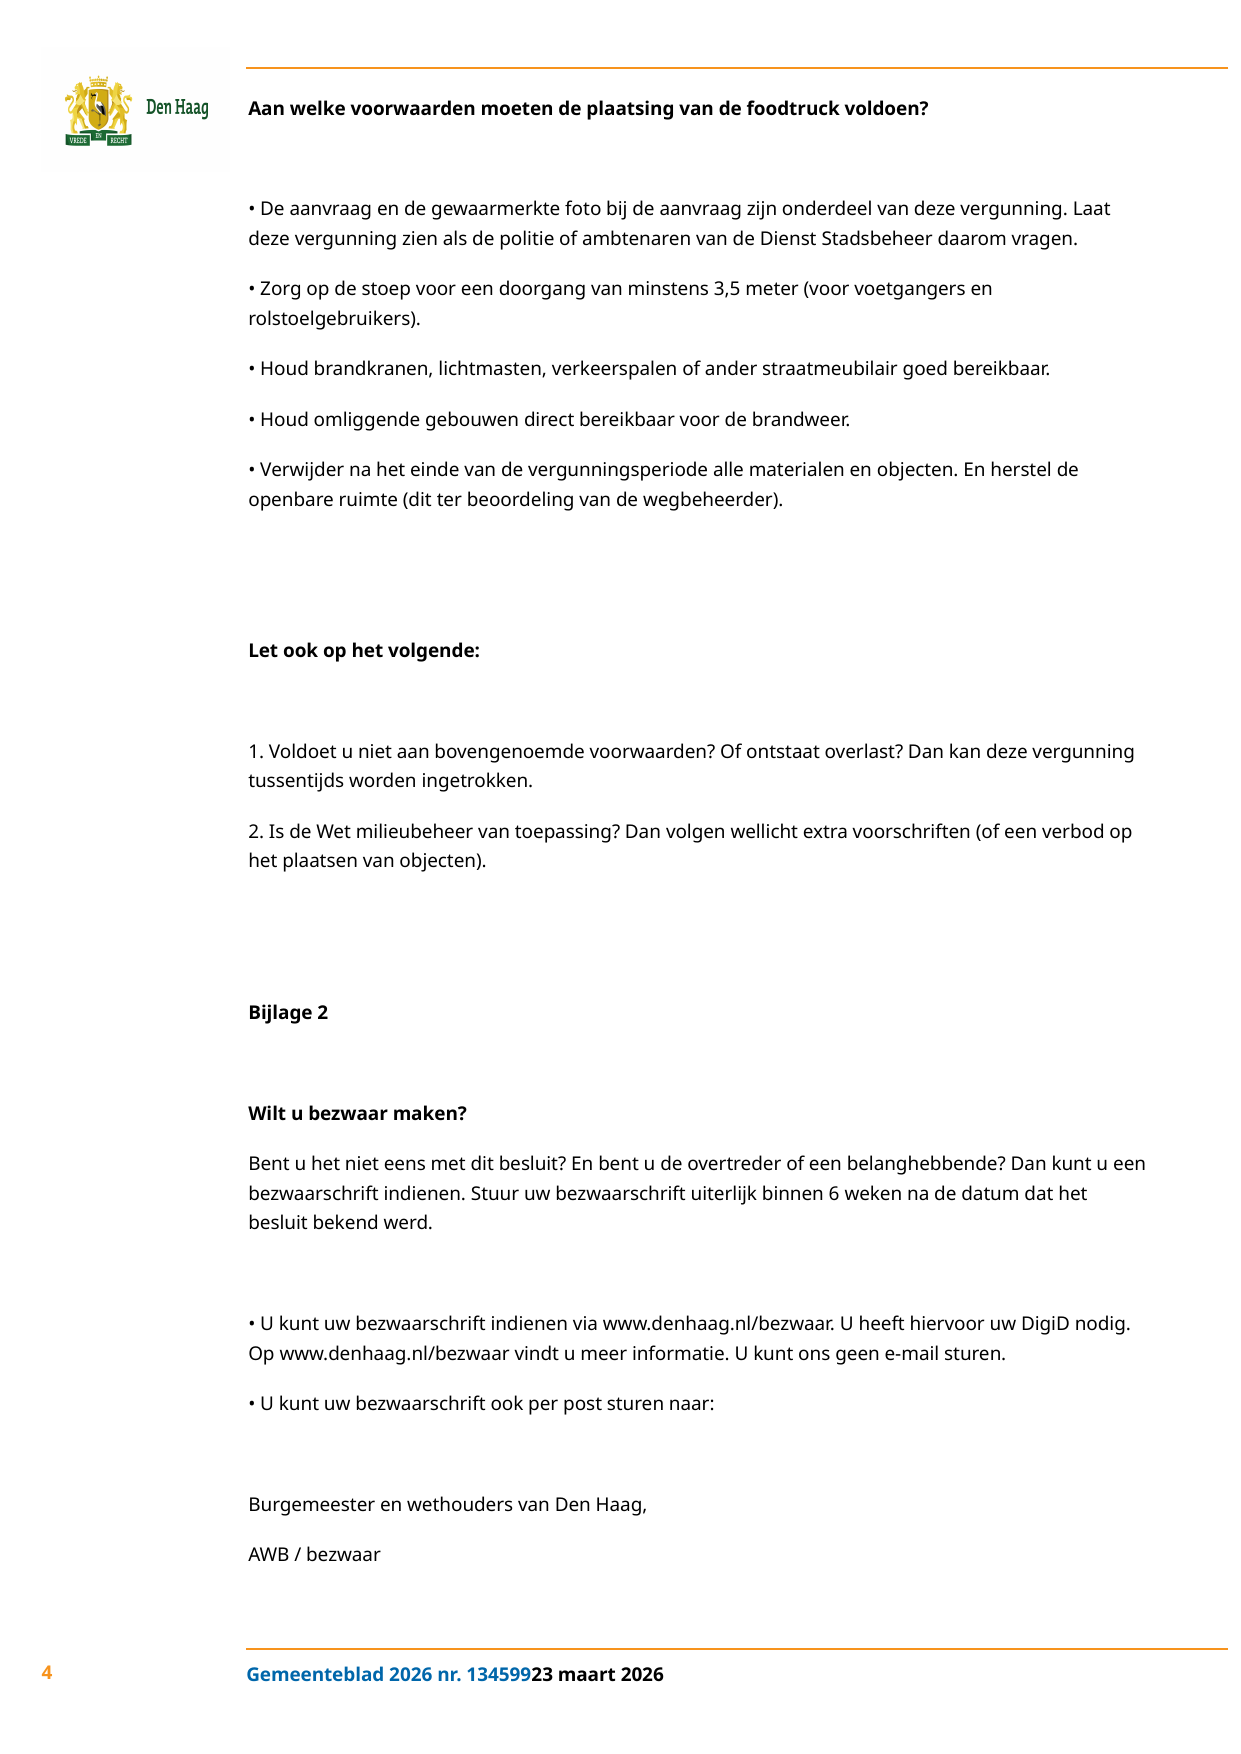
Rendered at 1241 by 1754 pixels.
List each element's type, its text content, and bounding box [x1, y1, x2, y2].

text Bijlage 2 [248, 999, 1152, 1025]
text • De aanvraag en de gewaarmerkte foto bij de aanvraag zijn onderdeel van deze vergunning. Laat deze vergunning zien als de politie of ambtenaren van de Dienst Stadsbeheer daarom vragen. [248, 196, 1152, 251]
text 1. Voldoet u niet aan bovengenoemde voorwaarden? Of ontstaat overlast? Dan kan deze vergunning tussentijds worden ingetrokken. [248, 738, 1152, 793]
text • U kunt uw bezwaarschrift ook per post sturen naar: [248, 1390, 1152, 1416]
text • Houd omliggende gebouwen direct bereikbaar voor de brandweer. [248, 406, 1152, 432]
text Let ook op het volgende: [248, 637, 1152, 663]
text • U kunt uw bezwaarschrift indienen via www.denhaag.nl/bezwaar. U heeft hiervoor uw DigiD nodig. Op www.denhaag.nl/bezwaar vindt u meer informatie. U kunt ons geen e-mail sturen. [248, 1310, 1152, 1366]
text Burgemeester en wethouders van Den Haag, [248, 1491, 1152, 1517]
text Bent u het niet eens met dit besluit? En bent u de overtreder of een belanghebbende? Dan kunt u een bezwaarschrift indienen. Stuur uw bezwaarschrift uiterlijk binnen 6 weken na de datum dat het besluit bekend werd. [248, 1150, 1152, 1235]
text Aan welke voorwaarden moeten de plaatsing van de foodtruck voldoen? [248, 95, 1152, 121]
text • Zorg op de stoep voor een doorgang van minstens 3,5 meter (voor voetgangers en rolstoelgebruikers). [248, 276, 1152, 331]
text • Verwijder na het einde van de vergunningsperiode alle materialen en objecten. En herstel de openbare ruimte (dit ter beoordeling van de wegbeheerder). [248, 456, 1152, 512]
text Wilt u bezwaar maken? [248, 1100, 1152, 1126]
text • Houd brandkranen, lichtmasten, verkeerspalen of ander straatmeubilair goed bereikbaar. [248, 356, 1152, 381]
picture [41, 47, 231, 172]
text AWB / bezwaar [248, 1541, 1152, 1567]
text 2. Is de Wet milieubeheer van toepassing? Dan volgen wellicht extra voorschriften (of een verbod op het plaatsen van objecten). [248, 818, 1152, 873]
